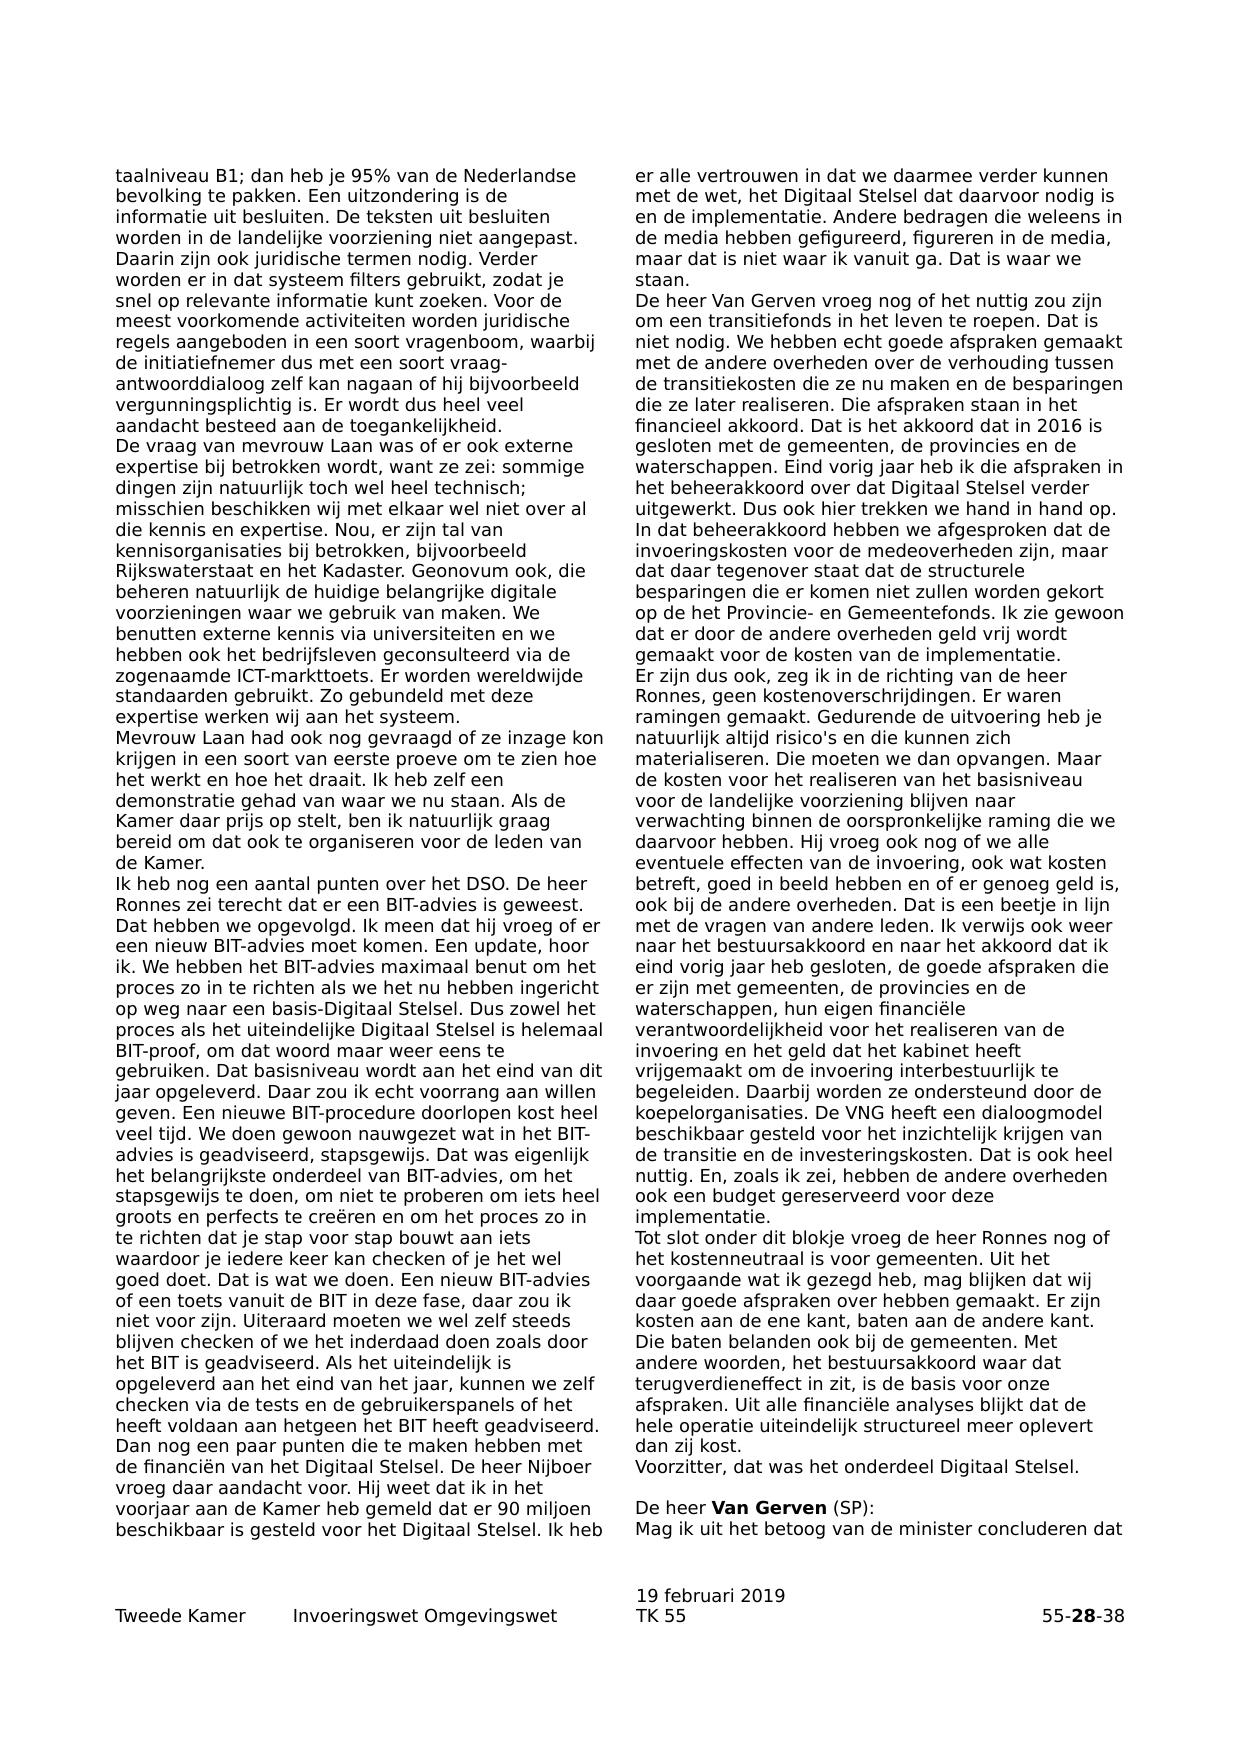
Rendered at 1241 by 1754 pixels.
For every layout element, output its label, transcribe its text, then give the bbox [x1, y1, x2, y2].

text Tot slot onder dit blokje vroeg de heer Ronnes nog of het kostenneutraal is voor gemeenten. Uit het voorgaande wat ik gezegd heb, mag blijken dat wij daar goede afspraken over hebben gemaakt. Er zijn kosten aan de ene kant, baten aan de andere kant. Die baten belanden ook bij de gemeenten. Met andere woorden, het bestuursakkoord waar dat terugverdieneffect in zit, is de basis voor onze afspraken. Uit alle financiële analyses blijkt dat de hele operatie uiteindelijk structureel meer oplevert dan zij kost. [635, 1228, 1125, 1457]
text Ik heb nog een aantal punten over het DSO. De heer Ronnes zei terecht dat er een BIT-advies is geweest. Dat hebben we opgevolgd. Ik meen dat hij vroeg of er een nieuw BIT-advies moet komen. Een update, hoor ik. We hebben het BIT-advies maximaal benut om het proces zo in te richten als we het nu hebben ingericht op weg naar een basis-Digitaal Stelsel. Dus zowel het proces als het uiteindelijke Digitaal Stelsel is helemaal BIT-proof, om dat woord maar weer eens te gebruiken. Dat basisniveau wordt aan het eind van dit jaar opgeleverd. Daar zou ik echt voorrang aan willen geven. Een nieuwe BIT-procedure doorlopen kost heel veel tijd. We doen gewoon nauwgezet wat in het BIT-advies is geadviseerd, stapsgewijs. Dat was eigenlijk het belangrijkste onderdeel van BIT-advies, om het stapsgewijs te doen, om niet te proberen om iets heel groots en perfects te creëren en om het proces zo in te richten dat je stap voor stap bouwt aan iets waardoor je iedere keer kan checken of je het wel goed doet. Dat is wat we doen. Een nieuw BIT-advies of een toets vanuit de BIT in deze fase, daar zou ik niet voor zijn. Uiteraard moeten we wel zelf steeds blijven checken of we het inderdaad doen zoals door het BIT is geadviseerd. Als het uiteindelijk is opgeleverd aan het eind van het jaar, kunnen we zelf checken via de tests en de gebruikerspanels of het heeft voldaan aan hetgeen het BIT heeft geadviseerd. [115, 874, 605, 1436]
text De heer Van Gerven (SP): [635, 1498, 1125, 1518]
text Mag ik uit het betoog van de minister concluderen dat [635, 1518, 1125, 1539]
text Dan nog een paar punten die te maken hebben met de financiën van het Digitaal Stelsel. De heer Nijboer vroeg daar aandacht voor. Hij weet dat ik in het voorjaar aan de Kamer heb gemeld dat er 90 miljoen beschikbaar is gesteld voor het Digitaal Stelsel. Ik heb [115, 1436, 605, 1540]
text De heer Van Gerven vroeg nog of het nuttig zou zijn om een transitiefonds in het leven te roepen. Dat is niet nodig. We hebben echt goede afspraken gemaakt met de andere overheden over de verhouding tussen de transitiekosten die ze nu maken en de besparingen die ze later realiseren. Die afspraken staan in het financieel akkoord. Dat is het akkoord dat in 2016 is gesloten met de gemeenten, de provincies en de waterschappen. Eind vorig jaar heb ik die afspraken in het beheerakkoord over dat Digitaal Stelsel verder uitgewerkt. Dus ook hier trekken we hand in hand op. In dat beheerakkoord hebben we afgesproken dat de invoeringskosten voor de medeoverheden zijn, maar dat daar tegenover staat dat de structurele besparingen die er komen niet zullen worden gekort op de het Provincie- en Gemeentefonds. Ik zie gewoon dat er door de andere overheden geld vrij wordt gemaakt voor de kosten van de implementatie. [635, 290, 1125, 665]
text er alle vertrouwen in dat we daarmee verder kunnen met de wet, het Digitaal Stelsel dat daarvoor nodig is en de implementatie. Andere bedragen die weleens in de media hebben gefigureerd, figureren in de media, maar dat is niet waar ik vanuit ga. Dat is waar we staan. [635, 165, 1125, 290]
text taalniveau B1; dan heb je 95% van de Nederlandse bevolking te pakken. Een uitzondering is de informatie uit besluiten. De teksten uit besluiten worden in de landelijke voorziening niet aangepast. Daarin zijn ook juridische termen nodig. Verder worden er in dat systeem filters gebruikt, zodat je snel op relevante informatie kunt zoeken. Voor de meest voorkomende activiteiten worden juridische regels aangeboden in een soort vragenboom, waarbij de initiatiefnemer dus met een soort vraag-antwoorddialoog zelf kan nagaan of hij bijvoorbeeld vergunningsplichtig is. Er wordt dus heel veel aandacht besteed aan de toegankelijkheid. [115, 165, 605, 436]
text Er zijn dus ook, zeg ik in de richting van de heer Ronnes, geen kostenoverschrijdingen. Er waren ramingen gemaakt. Gedurende de uitvoering heb je natuurlijk altijd risico's en die kunnen zich materialiseren. Die moeten we dan opvangen. Maar de kosten voor het realiseren van het basisniveau voor de landelijke voorziening blijven naar verwachting binnen de oorspronkelijke raming die we daarvoor hebben. Hij vroeg ook nog of we alle eventuele effecten van de invoering, ook wat kosten betreft, goed in beeld hebben en of er genoeg geld is, ook bij de andere overheden. Dat is een beetje in lijn met de vragen van andere leden. Ik verwijs ook weer naar het bestuursakkoord en naar het akkoord dat ik eind vorig jaar heb gesloten, de goede afspraken die er zijn met gemeenten, de provincies en de waterschappen, hun eigen financiële verantwoordelijkheid voor het realiseren van de invoering en het geld dat het kabinet heeft vrijgemaakt om de invoering interbestuurlijk te begeleiden. Daarbij worden ze ondersteund door de koepelorganisaties. De VNG heeft een dialoogmodel beschikbaar gesteld voor het inzichtelijk krijgen van de transitie en de investeringskosten. Dat is ook heel nuttig. En, zoals ik zei, hebben de andere overheden ook een budget gereserveerd voor deze implementatie. [635, 665, 1125, 1228]
text De vraag van mevrouw Laan was of er ook externe expertise bij betrokken wordt, want ze zei: sommige dingen zijn natuurlijk toch wel heel technisch; misschien beschikken wij met elkaar wel niet over al die kennis en expertise. Nou, er zijn tal van kennisorganisaties bij betrokken, bijvoorbeeld Rijkswaterstaat en het Kadaster. Geonovum ook, die beheren natuurlijk de huidige belangrijke digitale voorzieningen waar we gebruik van maken. We benutten externe kennis via universiteiten en we hebben ook het bedrijfsleven geconsulteerd via de zogenaamde ICT-markttoets. Er worden wereldwijde standaarden gebruikt. Zo gebundeld met deze expertise werken wij aan het systeem. [115, 436, 605, 728]
text Mevrouw Laan had ook nog gevraagd of ze inzage kon krijgen in een soort van eerste proeve om te zien hoe het werkt en hoe het draait. Ik heb zelf een demonstratie gehad van waar we nu staan. Als de Kamer daar prijs op stelt, ben ik natuurlijk graag bereid om dat ook te organiseren voor de leden van de Kamer. [115, 728, 605, 874]
text Voorzitter, dat was het onderdeel Digitaal Stelsel. [635, 1457, 1125, 1478]
